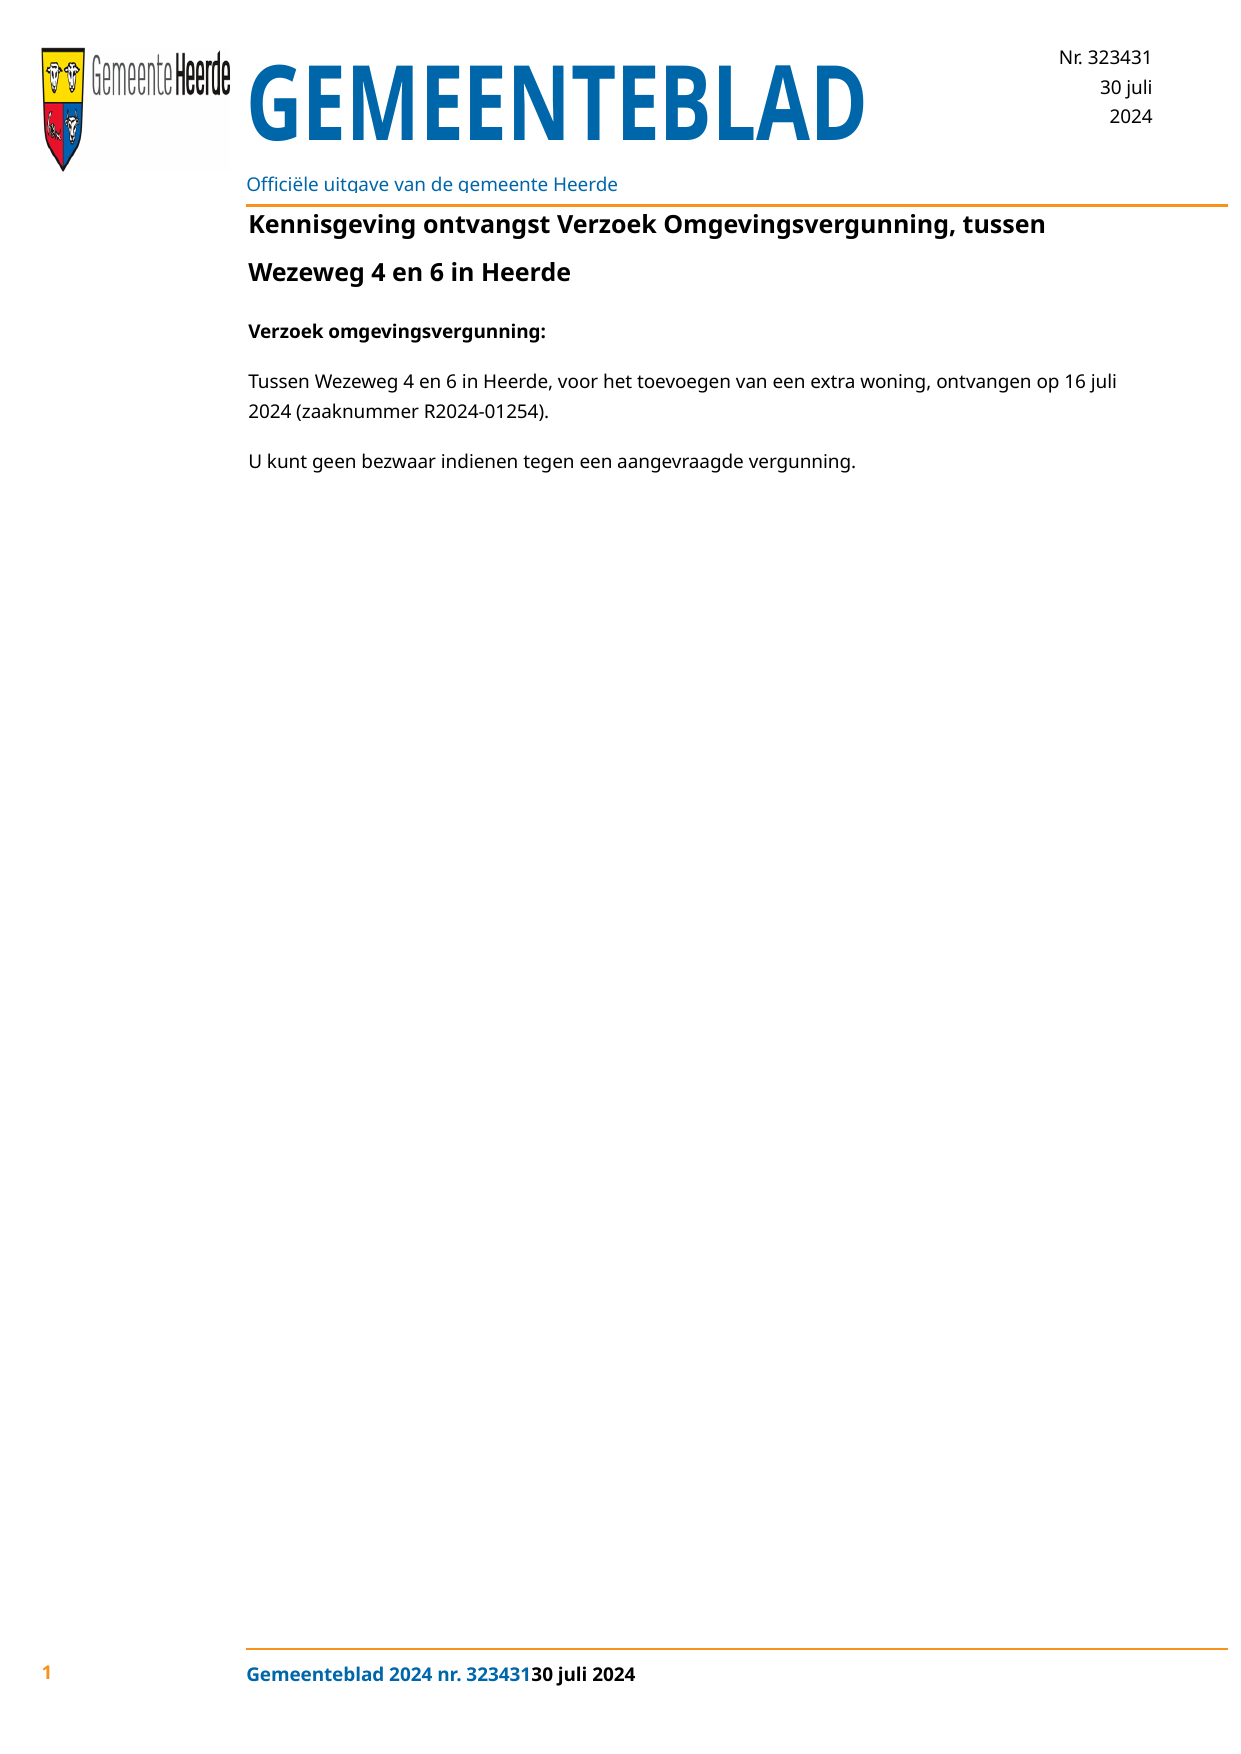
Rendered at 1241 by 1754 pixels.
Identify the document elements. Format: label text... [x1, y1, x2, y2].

text Verzoek omgevingsvergunning: [248, 318, 1152, 344]
picture [41, 47, 231, 172]
text Kennisgeving ontvangst Verzoek Omgevingsvergunning, tussen Wezeweg 4 en 6 in Heerde [248, 207, 1152, 288]
text U kunt geen bezwaar indienen tegen een aangevraagde vergunning. [248, 448, 1152, 474]
text Tussen Wezeweg 4 en 6 in Heerde, voor het toevoegen van een extra woning, ontvangen op 16 juli 2024 (zaaknummer R2024-01254). [248, 368, 1152, 424]
